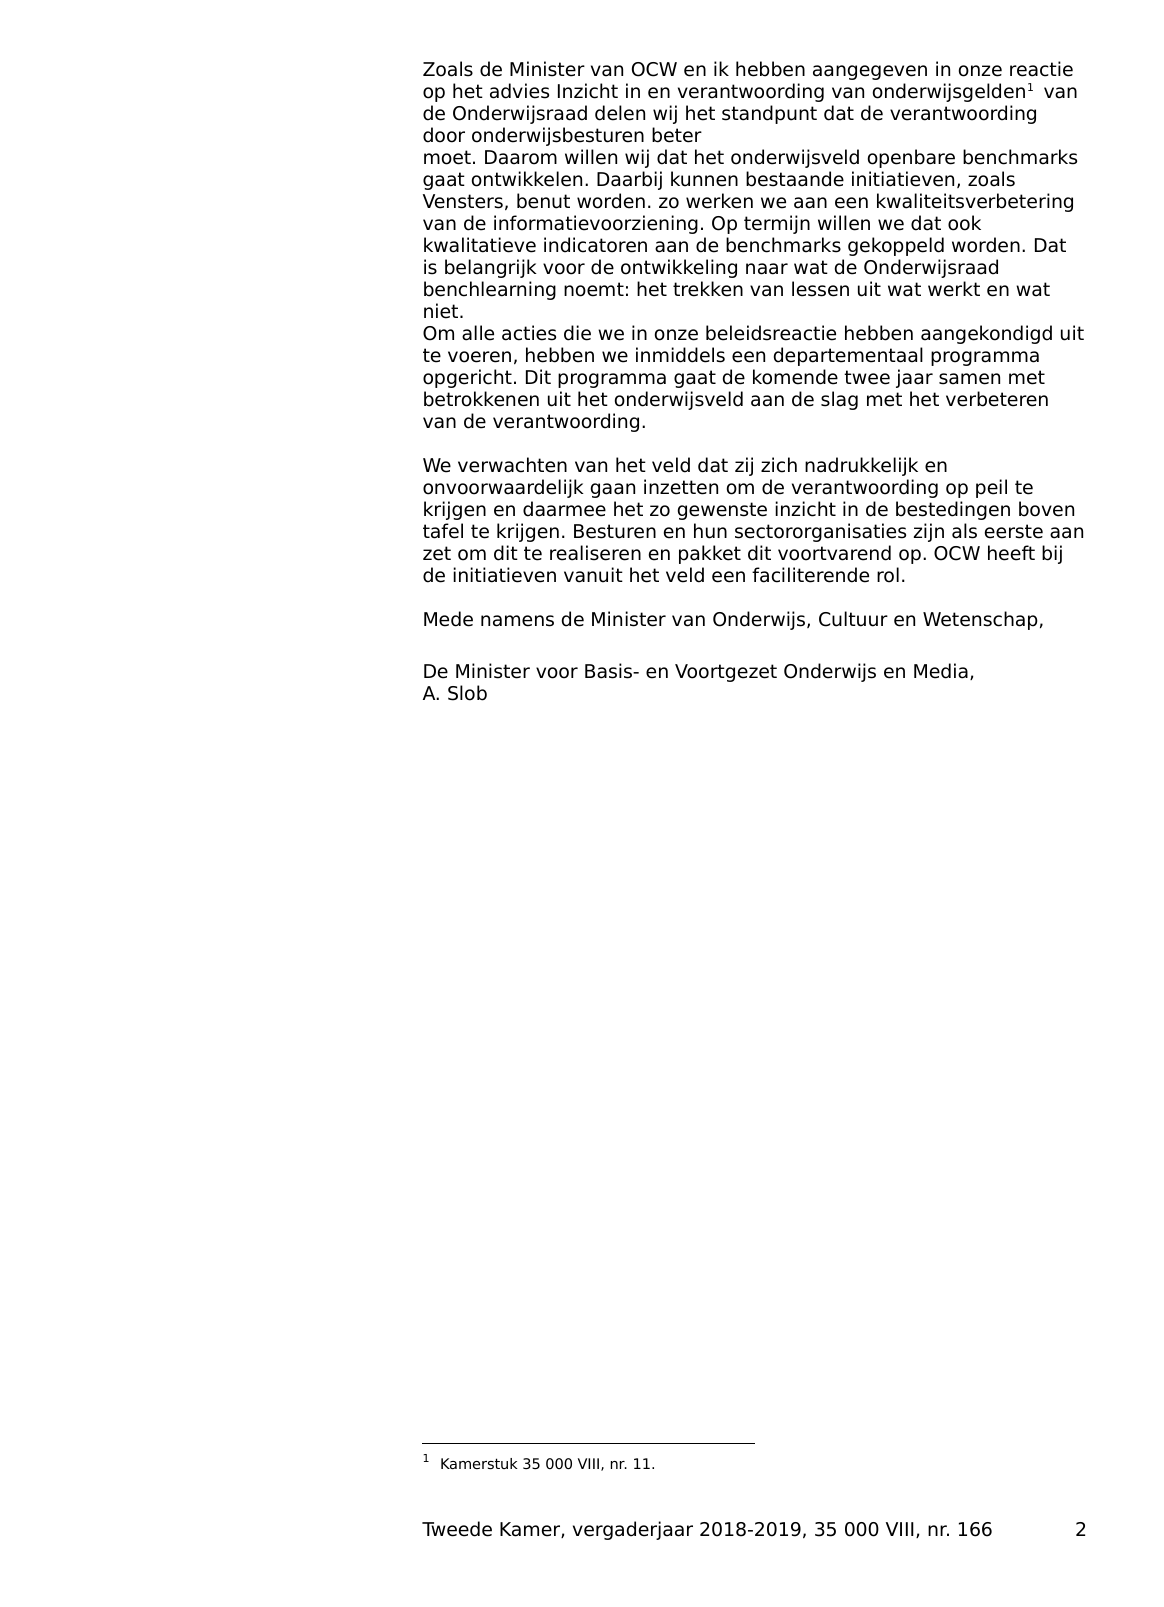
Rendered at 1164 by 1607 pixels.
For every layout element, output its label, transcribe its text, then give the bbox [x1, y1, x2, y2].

text We verwachten van het veld dat zij zich nadrukkelijk en onvoorwaardelijk gaan inzetten om de verantwoording op peil te krijgen en daarmee het zo gewenste inzicht in de bestedingen boven tafel te krijgen. Besturen en hun sectororganisaties zijn als eerste aan zet om dit te realiseren en pakket dit voortvarend op. OCW heeft bij de initiatieven vanuit het veld een faciliterende rol. [422, 455, 1087, 587]
text moet. Daarom willen wij dat het onderwijsveld openbare benchmarks gaat ontwikkelen. Daarbij kunnen bestaande initiatieven, zoals Vensters, benut worden. zo werken we aan een kwaliteitsverbetering van de informatievoorziening. Op termijn willen we dat ook kwalitatieve indicatoren aan de benchmarks gekoppeld worden. Dat is belangrijk voor de ontwikkeling naar wat de Onderwijsraad benchlearning noemt: het trekken van lessen uit wat werkt en wat niet. [422, 147, 1087, 323]
text Zoals de Minister van OCW en ik hebben aangegeven in onze reactie op het advies Inzicht in en verantwoording van onderwijsgelden van de Onderwijsraad delen wij het standpunt dat de verantwoording door onderwijsbesturen beter [422, 59, 1087, 147]
text Mede namens de Minister van Onderwijs, Cultuur en Wetenschap, [422, 609, 1087, 631]
text Om alle acties die we in onze beleidsreactie hebben aangekondigd uit te voeren, hebben we inmiddels een departementaal programma opgericht. Dit programma gaat de komende twee jaar samen met betrokkenen uit het onderwijsveld aan de slag met het verbeteren van de verantwoording. [422, 323, 1087, 433]
text Kamerstuk 35 000 VIII, nr. 11. [422, 1452, 1087, 1474]
text De Minister voor Basis- en Voortgezet Onderwijs en Media, A. Slob [422, 661, 1087, 705]
